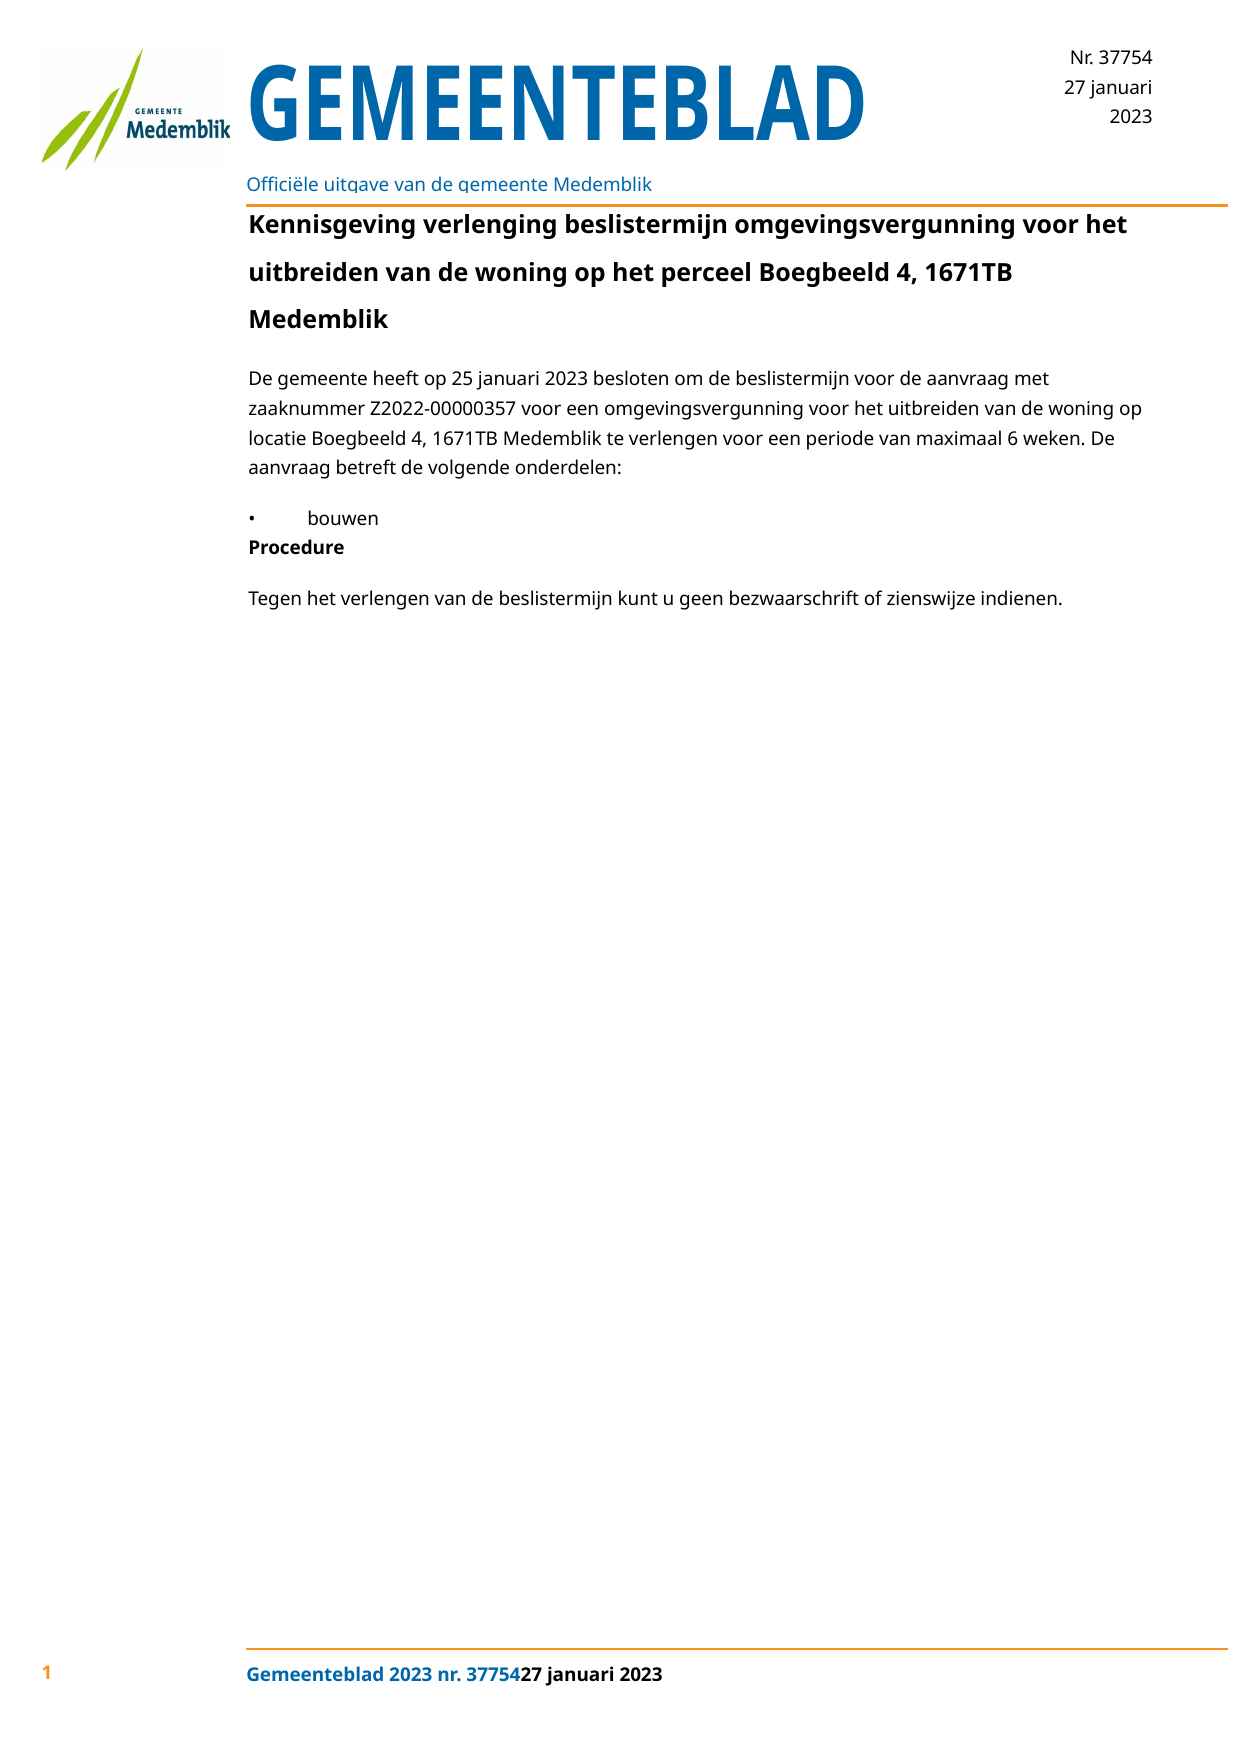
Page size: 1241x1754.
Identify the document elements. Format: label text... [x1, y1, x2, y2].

text Kennisgeving verlenging beslistermijn omgevingsvergunning voor het uitbreiden van de woning op het perceel Boegbeeld 4, 1671TB Medemblik [248, 207, 1152, 336]
text Tegen het verlengen van de beslistermijn kunt u geen bezwaarschrift of zienswijze indienen. [248, 585, 1152, 610]
picture [41, 47, 231, 172]
list bouwen [248, 505, 1152, 530]
text De gemeente heeft op 25 januari 2023 besloten om de beslistermijn voor de aanvraag met zaaknummer Z2022-00000357 voor een omgevingsvergunning voor het uitbreiden van de woning op locatie Boegbeeld 4, 1671TB Medemblik te verlengen voor een periode van maximaal 6 weken. De aanvraag betreft de volgende onderdelen: [248, 366, 1152, 480]
text Procedure [248, 534, 1152, 560]
